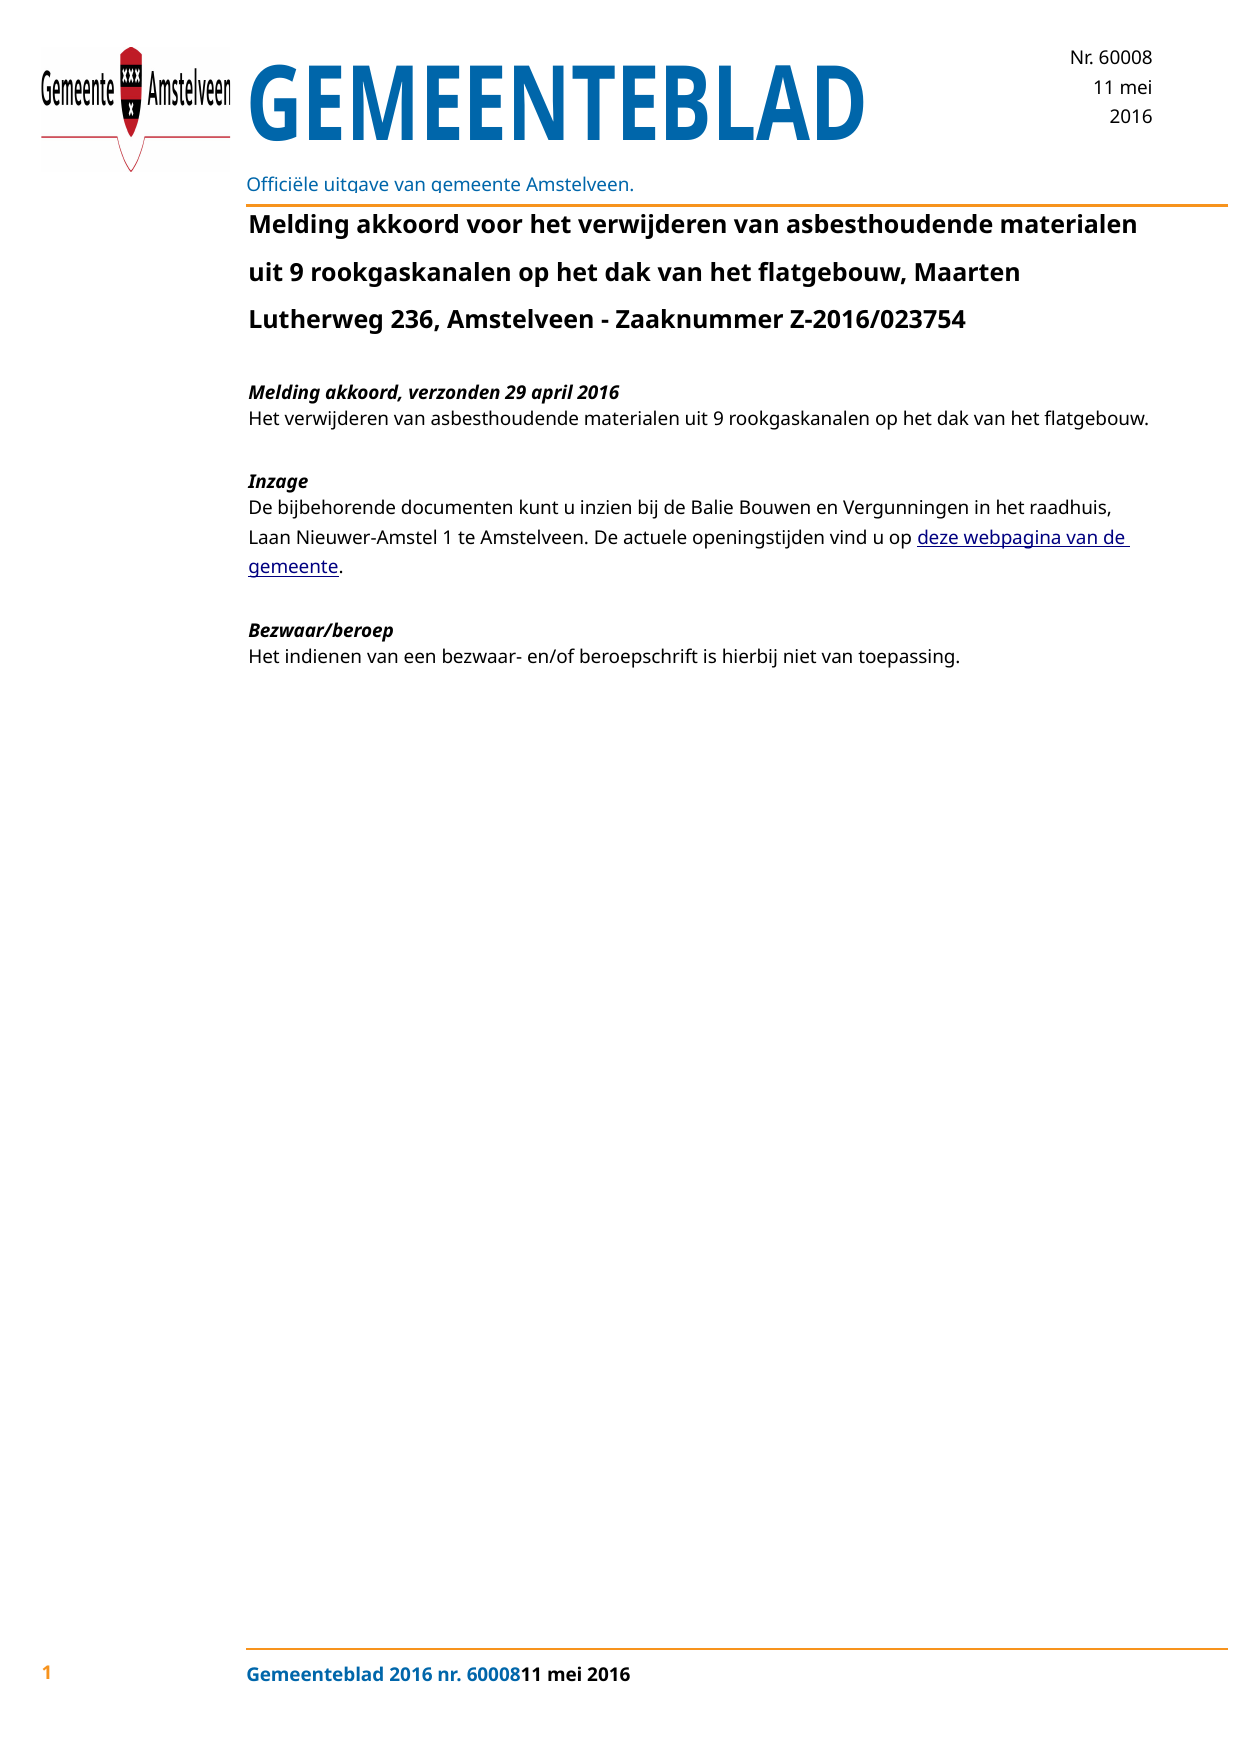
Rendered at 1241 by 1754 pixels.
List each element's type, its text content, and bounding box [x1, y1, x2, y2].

text Melding akkoord, verzonden 29 april 2016 [248, 379, 1152, 405]
text Het indienen van een bezwaar- en/of beroepschrift is hierbij niet van toepassing. [248, 643, 1152, 669]
picture [41, 47, 231, 172]
text De bijbehorende documenten kunt u inzien bij de Balie Bouwen en Vergunningen in het raadhuis, Laan Nieuwer-Amstel 1 te Amstelveen. De actuele openingstijden vind u op deze webpagina van de gemeente. [248, 494, 1152, 579]
text Melding akkoord voor het verwijderen van asbesthoudende materialen uit 9 rookgaskanalen op het dak van het flatgebouw, Maarten Lutherweg 236, Amstelveen - Zaaknummer Z-2016/023754 [248, 207, 1152, 336]
text Inzage [248, 469, 1152, 494]
text Bezwaar/beroep [248, 618, 1152, 643]
text Het verwijderen van asbesthoudende materialen uit 9 rookgaskanalen op het dak van het flatgebouw. [248, 405, 1152, 431]
